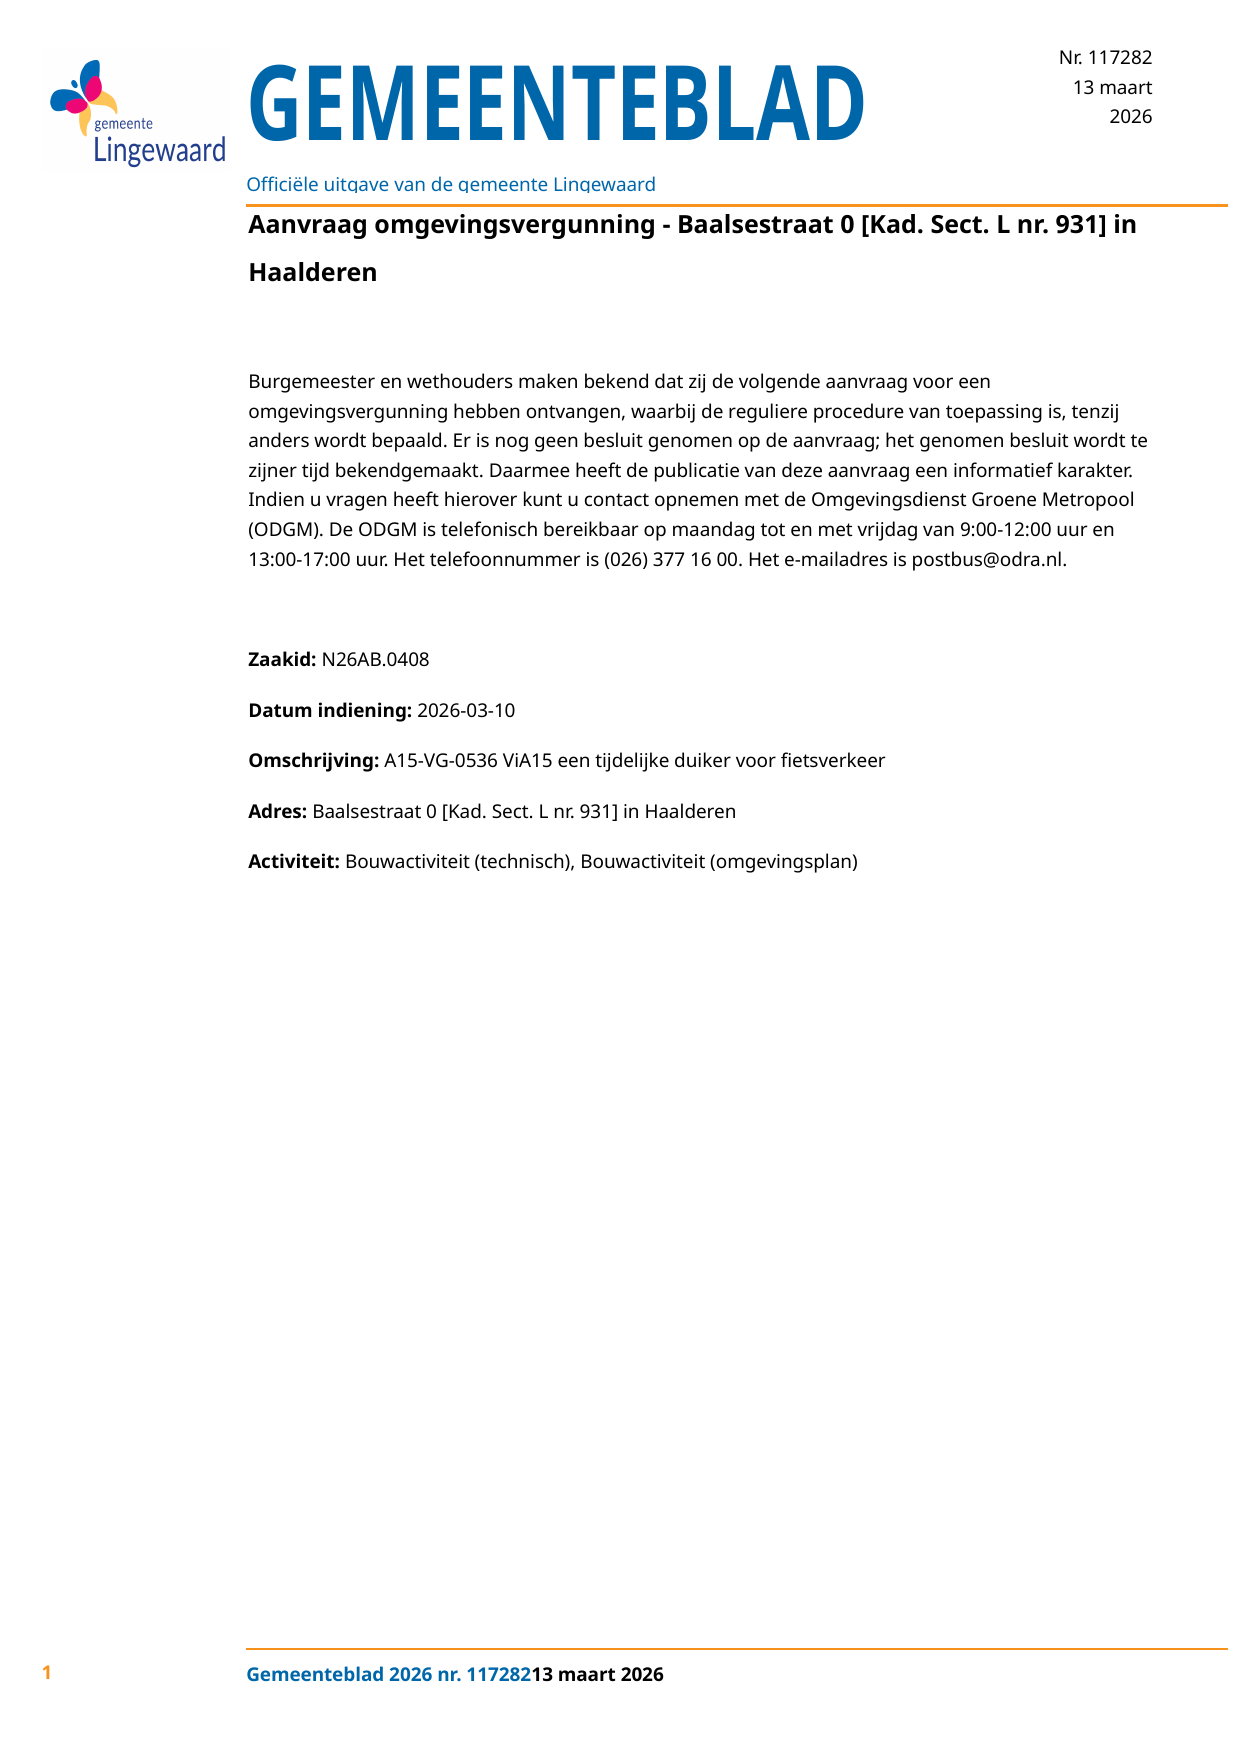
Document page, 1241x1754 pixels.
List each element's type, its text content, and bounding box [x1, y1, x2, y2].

text Zaakid: N26AB.0408 [248, 647, 1152, 672]
text Burgemeester en wethouders maken bekend dat zij de volgende aanvraag voor een omgevingsvergunning hebben ontvangen, waarbij de reguliere procedure van toepassing is, tenzij anders wordt bepaald. Er is nog geen besluit genomen op de aanvraag; het genomen besluit wordt te zijner tijd bekendgemaakt. Daarmee heeft de publicatie van deze aanvraag een informatief karakter. Indien u vragen heeft hierover kunt u contact opnemen met de Omgevingsdienst Groene Metropool (ODGM). De ODGM is telefonisch bereikbaar op maandag tot en met vrijdag van 9:00-12:00 uur en 13:00-17:00 uur. Het telefoonnummer is (026) 377 16 00. Het e-mailadres is postbus@odra.nl. [248, 368, 1152, 572]
text Activiteit: Bouwactiviteit (technisch), Bouwactiviteit (omgevingsplan) [248, 848, 1152, 874]
text Aanvraag omgevingsvergunning - Baalsestraat 0 [Kad. Sect. L nr. 931] in Haalderen [248, 207, 1152, 288]
picture [41, 47, 231, 172]
text Adres: Baalsestraat 0 [Kad. Sect. L nr. 931] in Haalderen [248, 798, 1152, 824]
text Omschrijving: A15-VG-0536 ViA15 een tijdelijke duiker voor fietsverkeer [248, 747, 1152, 773]
text Datum indiening: 2026-03-10 [248, 697, 1152, 723]
